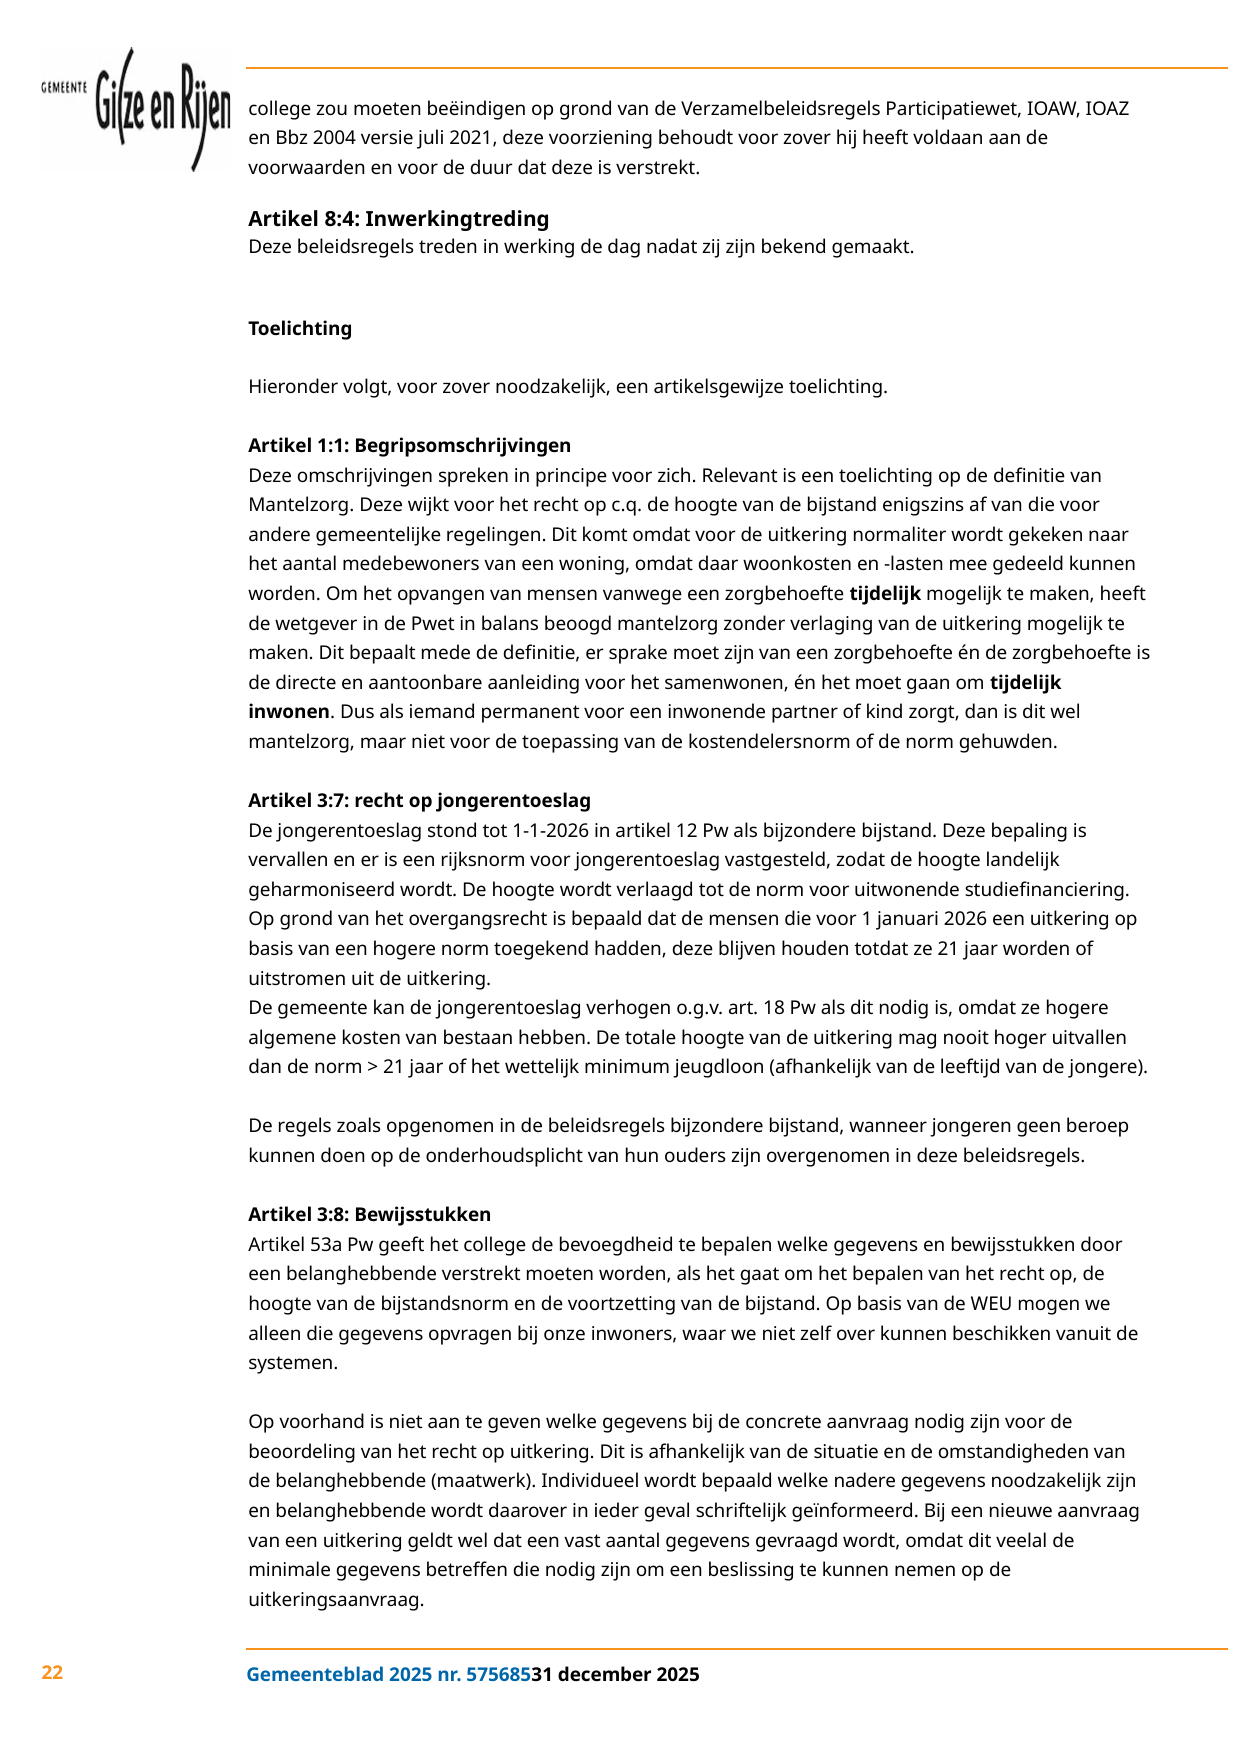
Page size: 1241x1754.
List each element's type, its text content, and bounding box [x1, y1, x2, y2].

text Deze beleidsregels treden in werking de dag nadat zij zijn bekend gemaakt. [248, 233, 1152, 258]
text De gemeente kan de jongerentoeslag verhogen o.g.v. art. 18 Pw als dit nodig is, omdat ze hogere algemene kosten van bestaan hebben. De totale hoogte van de uitkering mag nooit hoger uitvallen dan de norm > 21 jaar of het wettelijk minimum jeugdloon (afhankelijk van de leeftijd van de jongere). [248, 994, 1152, 1079]
text Artikel 8:4: Inwerkingtreding [248, 204, 1152, 233]
picture [41, 47, 231, 172]
text De jongerentoeslag stond tot 1-1-2026 in artikel 12 Pw als bijzondere bijstand. Deze bepaling is vervallen en er is een rijksnorm voor jongerentoeslag vastgesteld, zodat de hoogte landelijk geharmoniseerd wordt. De hoogte wordt verlaagd tot de norm voor uitwonende studiefinanciering. Op grond van het overgangsrecht is bepaald dat de mensen die voor 1 januari 2026 een uitkering op basis van een hogere norm toegekend hadden, deze blijven houden totdat ze 21 jaar worden of uitstromen uit de uitkering. [248, 817, 1152, 990]
text Artikel 53a Pw geeft het college de bevoegdheid te bepalen welke gegevens en bewijsstukken door een belanghebbende verstrekt moeten worden, als het gaat om het bepalen van het recht op, de hoogte van de bijstandsnorm en de voortzetting van de bijstand. Op basis van de WEU mogen we alleen die gegevens opvragen bij onze inwoners, waar we niet zelf over kunnen beschikken vanuit de systemen. [248, 1231, 1152, 1375]
text college zou moeten beëindigen op grond van de Verzamelbeleidsregels Participatiewet, IOAW, IOAZ en Bbz 2004 versie juli 2021, deze voorziening behoudt voor zover hij heeft voldaan aan de voorwaarden en voor de duur dat deze is verstrekt. [248, 95, 1152, 180]
text Toelichting [248, 304, 1152, 344]
text Artikel 3:8: Bewijsstukken [248, 1201, 1152, 1227]
text Artikel 1:1: Begripsomschrijvingen [248, 432, 1152, 458]
text Hieronder volgt, voor zover noodzakelijk, een artikelsgewijze toelichting. [248, 373, 1152, 399]
text Op voorhand is niet aan te geven welke gegevens bij de concrete aanvraag nodig zijn voor de beoordeling van het recht op uitkering. Dit is afhankelijk van de situatie en de omstandigheden van de belanghebbende (maatwerk). Individueel wordt bepaald welke nadere gegevens noodzakelijk zijn en belanghebbende wordt daarover in ieder geval schriftelijk geïnformeerd. Bij een nieuwe aanvraag van een uitkering geldt wel dat een vast aantal gegevens gevraagd wordt, omdat dit veelal de minimale gegevens betreffen die nodig zijn om een beslissing te kunnen nemen op de uitkeringsaanvraag. [248, 1408, 1152, 1612]
text Artikel 3:7: recht op jongerentoeslag [248, 787, 1152, 813]
text De regels zoals opgenomen in de beleidsregels bijzondere bijstand, wanneer jongeren geen beroep kunnen doen op de onderhoudsplicht van hun ouders zijn overgenomen in deze beleidsregels. [248, 1113, 1152, 1168]
text Deze omschrijvingen spreken in principe voor zich. Relevant is een toelichting op de definitie van Mantelzorg. Deze wijkt voor het recht op c.q. de hoogte van de bijstand enigszins af van die voor andere gemeentelijke regelingen. Dit komt omdat voor de uitkering normaliter wordt gekeken naar het aantal medebewoners van een woning, omdat daar woonkosten en -lasten mee gedeeld kunnen worden. Om het opvangen van mensen vanwege een zorgbehoefte tijdelijk mogelijk te maken, heeft de wetgever in de Pwet in balans beoogd mantelzorg zonder verlaging van de uitkering mogelijk te maken. Dit bepaalt mede de definitie, er sprake moet zijn van een zorgbehoefte én de zorgbehoefte is de directe en aantoonbare aanleiding voor het samenwonen, én het moet gaan om tijdelijk inwonen. Dus als iemand permanent voor een inwonende partner of kind zorgt, dan is dit wel mantelzorg, maar niet voor de toepassing van de kostendelersnorm of de norm gehuwden. [248, 462, 1152, 754]
